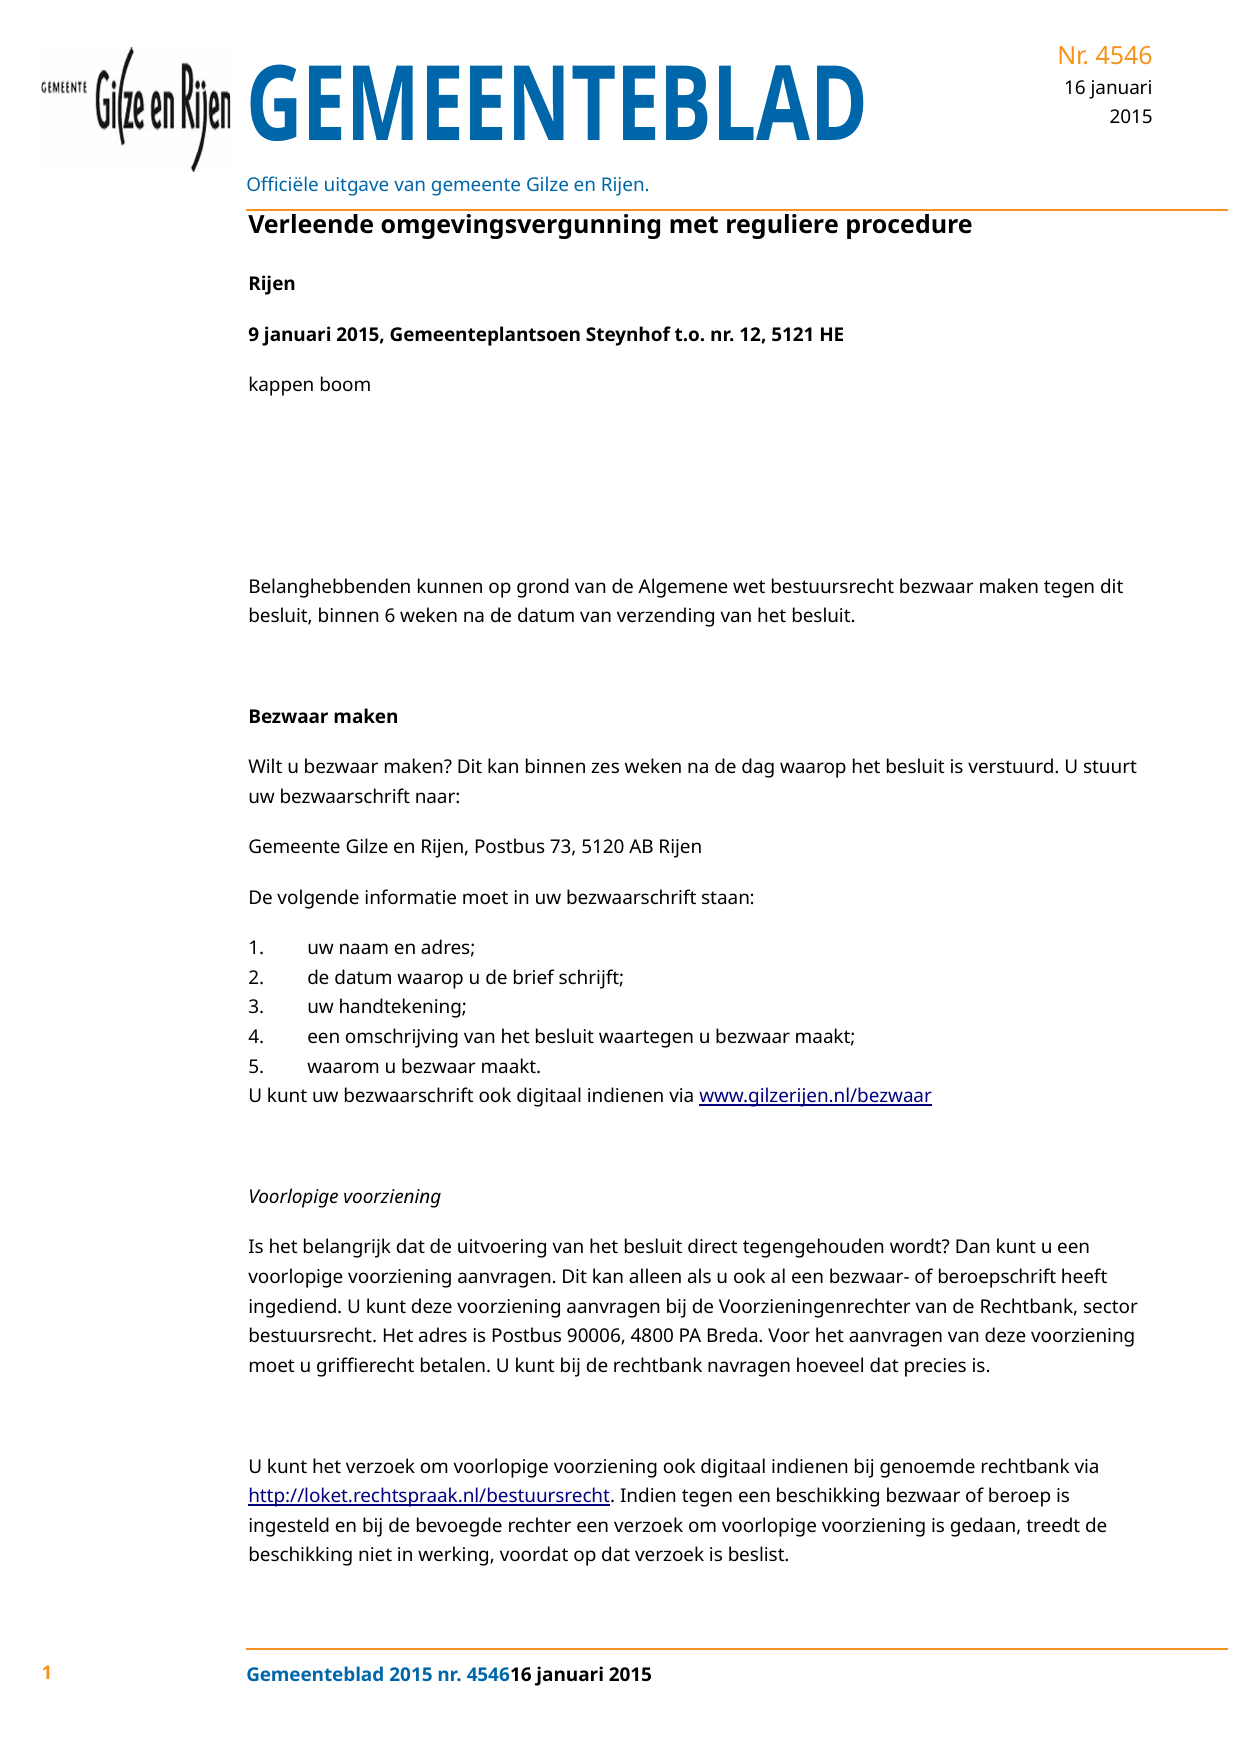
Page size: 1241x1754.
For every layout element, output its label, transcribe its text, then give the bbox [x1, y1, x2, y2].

text Wilt u bezwaar maken? Dit kan binnen zes weken na de dag waarop het besluit is verstuurd. U stuurt uw bezwaarschrift naar: [248, 754, 1152, 809]
text De volgende informatie moet in uw bezwaarschrift staan: [248, 884, 1152, 910]
list uw naam en adres; [248, 934, 1152, 960]
text 9 januari 2015, Gemeenteplantsoen Steynhof t.o. nr. 12, 5121 HE [248, 321, 1152, 346]
text Is het belangrijk dat de uitvoering van het besluit direct tegengehouden wordt? Dan kunt u een voorlopige voorziening aanvragen. Dit kan alleen als u ook al een bezwaar- of beroepschrift heeft ingediend. U kunt deze voorziening aanvragen bij de Voorzieningenrechter van de Rechtbank, sector bestuursrecht. Het adres is Postbus 90006, 4800 PA Breda. Voor het aanvragen van deze voorziening moet u griffierecht betalen. U kunt bij de rechtbank navragen hoeveel dat precies is. [248, 1234, 1152, 1378]
picture [41, 47, 231, 172]
list de datum waarop u de brief schrijft; [248, 964, 1152, 990]
list een omschrijving van het besluit waartegen u bezwaar maakt; [248, 1023, 1152, 1049]
list waarom u bezwaar maakt. [248, 1053, 1152, 1078]
text Voorlopige voorziening [248, 1183, 1152, 1209]
text Bezwaar maken [248, 703, 1152, 729]
text Gemeente Gilze en Rijen, Postbus 73, 5120 AB Rijen [248, 834, 1152, 859]
text U kunt uw bezwaarschrift ook digitaal indienen via www.gilzerijen.nl/bezwaar [248, 1082, 1152, 1108]
list uw handtekening; [248, 994, 1152, 1019]
text U kunt het verzoek om voorlopige voorziening ook digitaal indienen bij genoemde rechtbank via http://loket.rechtspraak.nl/bestuursrecht. Indien tegen een beschikking bezwaar of beroep is ingesteld en bij de bevoegde rechter een verzoek om voorlopige voorziening is gedaan, treedt de beschikking niet in werking, voordat op dat verzoek is beslist. [248, 1453, 1152, 1567]
text Verleende omgevingsvergunning met reguliere procedure [248, 211, 1152, 241]
text Rijen [248, 270, 1152, 296]
text Belanghebbenden kunnen op grond van de Algemene wet bestuursrecht bezwaar maken tegen dit besluit, binnen 6 weken na de datum van verzending van het besluit. [248, 573, 1152, 628]
text kappen boom [248, 371, 1152, 397]
